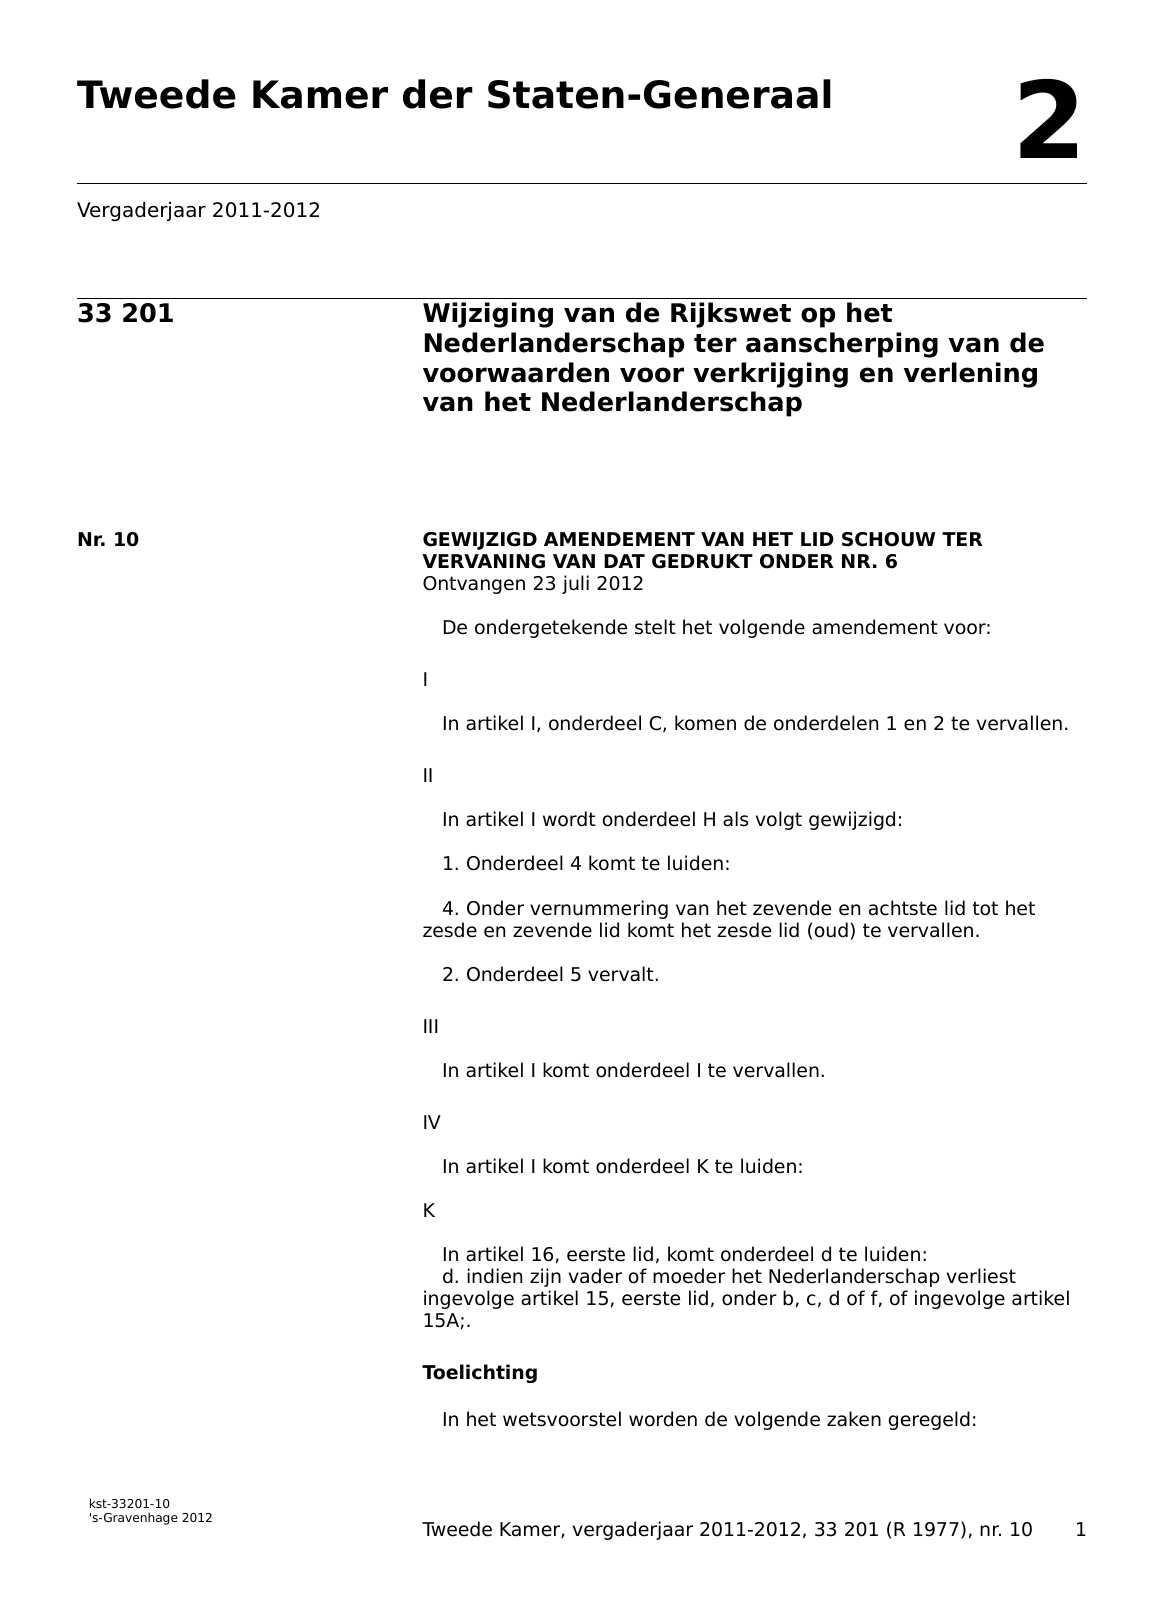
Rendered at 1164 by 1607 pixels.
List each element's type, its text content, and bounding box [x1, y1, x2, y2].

subtitle Nr. 10 GEWIJZIGD AMENDEMENT VAN HET LID SCHOUW TER VERVANING VAN DAT GEDRUKT ONDER NR. 6 [77, 529, 1087, 573]
text 4. Onder vernummering van het zevende en achtste lid tot het zesde en zevende lid komt het zesde lid (oud) te vervallen. [422, 897, 1087, 941]
text Ontvangen 23 juli 2012 [422, 573, 1087, 595]
text K [422, 1200, 1087, 1222]
text kst-33201-10 [88, 1497, 323, 1511]
table_header 2 [886, 59, 1087, 183]
text In artikel I komt onderdeel I te vervallen. [422, 1060, 1087, 1082]
text In het wetsvoorstel worden de volgende zaken geregeld: [422, 1409, 1087, 1431]
subtitle Toelichting [422, 1362, 1087, 1384]
text 's-Gravenhage 2012 [88, 1511, 323, 1525]
text In artikel I wordt onderdeel H als volgt gewijzigd: [422, 809, 1087, 831]
subtitle IV [422, 1112, 1087, 1134]
subtitle I [422, 669, 1087, 691]
table_cell Vergaderjaar 2011-2012 [77, 184, 1087, 298]
text In artikel I komt onderdeel K te luiden: [422, 1156, 1087, 1178]
table_header Tweede Kamer der Staten-Generaal [77, 59, 886, 183]
text d. indien zijn vader of moeder het Nederlanderschap verliest ingevolge artikel 15, eerste lid, onder b, c, d of f, of ingevolge artikel 15A;. [422, 1266, 1087, 1332]
text In artikel 16, eerste lid, komt onderdeel d te luiden: [422, 1244, 1087, 1266]
text 1. Onderdeel 4 komt te luiden: [422, 853, 1087, 875]
text 2. Onderdeel 5 vervalt. [422, 964, 1087, 986]
text In artikel I, onderdeel C, komen de onderdelen 1 en 2 te vervallen. [422, 713, 1087, 735]
subtitle 33 201 Wijziging van de Rijkswet op het Nederlanderschap ter aanscherping van de voorwaarden voor verkrijging en verlening van het Nederlanderschap [77, 299, 1087, 418]
subtitle II [422, 765, 1087, 787]
subtitle III [422, 1016, 1087, 1038]
text De ondergetekende stelt het volgende amendement voor: [422, 617, 1087, 639]
